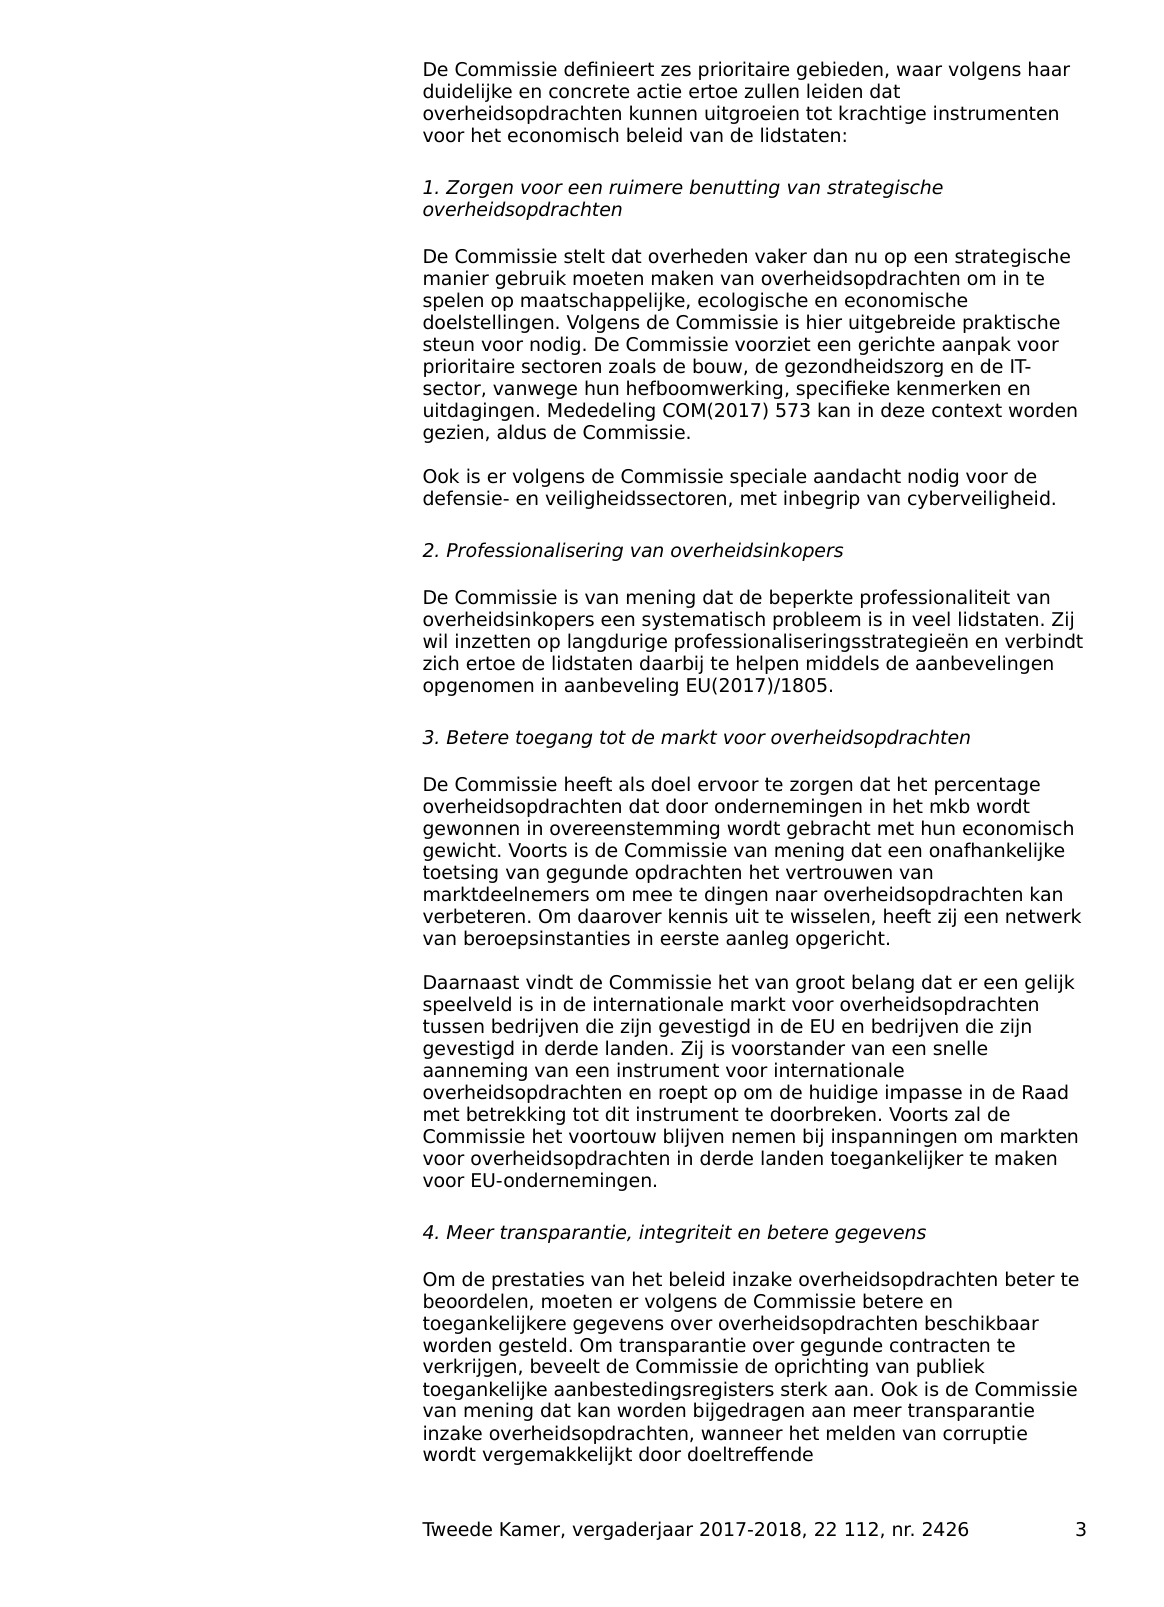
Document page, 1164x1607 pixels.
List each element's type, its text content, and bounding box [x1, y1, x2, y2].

text De Commissie is van mening dat de beperkte professionaliteit van overheidsinkopers een systematisch probleem is in veel lidstaten. Zij wil inzetten op langdurige professionaliseringsstrategieën en verbindt zich ertoe de lidstaten daarbij te helpen middels de aanbevelingen opgenomen in aanbeveling EU(2017)/1805. [422, 587, 1087, 697]
subtitle 2. Professionalisering van overheidsinkopers [422, 540, 1087, 562]
subtitle 1. Zorgen voor een ruimere benutting van strategische overheidsopdrachten [422, 177, 1087, 221]
text De Commissie stelt dat overheden vaker dan nu op een strategische manier gebruik moeten maken van overheidsopdrachten om in te spelen op maatschappelijke, ecologische en economische doelstellingen. Volgens de Commissie is hier uitgebreide praktische steun voor nodig. De Commissie voorziet een gerichte aanpak voor prioritaire sectoren zoals de bouw, de gezondheidszorg en de IT-sector, vanwege hun hefboomwerking, specifieke kenmerken en uitdagingen. Mededeling COM(2017) 573 kan in deze context worden gezien, aldus de Commissie. [422, 246, 1087, 444]
subtitle 4. Meer transparantie, integriteit en betere gegevens [422, 1222, 1087, 1243]
text De Commissie heeft als doel ervoor te zorgen dat het percentage overheidsopdrachten dat door ondernemingen in het mkb wordt gewonnen in overeenstemming wordt gebracht met hun economisch gewicht. Voorts is de Commissie van mening dat een onafhankelijke toetsing van gegunde opdrachten het vertrouwen van marktdeelnemers om mee te dingen naar overheidsopdrachten kan verbeteren. Om daarover kennis uit te wisselen, heeft zij een netwerk van beroepsinstanties in eerste aanleg opgericht. [422, 774, 1087, 949]
text De Commissie definieert zes prioritaire gebieden, waar volgens haar duidelijke en concrete actie ertoe zullen leiden dat overheidsopdrachten kunnen uitgroeien tot krachtige instrumenten voor het economisch beleid van de lidstaten: [422, 59, 1087, 147]
text Om de prestaties van het beleid inzake overheidsopdrachten beter te beoordelen, moeten er volgens de Commissie betere en toegankelijkere gegevens over overheidsopdrachten beschikbaar worden gesteld. Om transparantie over gegunde contracten te verkrijgen, beveelt de Commissie de oprichting van publiek toegankelijke aanbestedingsregisters sterk aan. Ook is de Commissie van mening dat kan worden bijgedragen aan meer transparantie inzake overheidsopdrachten, wanneer het melden van corruptie wordt vergemakkelijkt door doeltreffende [422, 1268, 1087, 1466]
text Ook is er volgens de Commissie speciale aandacht nodig voor de defensie- en veiligheidssectoren, met inbegrip van cyberveiligheid. [422, 466, 1087, 510]
subtitle 3. Betere toegang tot de markt voor overheidsopdrachten [422, 727, 1087, 749]
text Daarnaast vindt de Commissie het van groot belang dat er een gelijk speelveld is in de internationale markt voor overheidsopdrachten tussen bedrijven die zijn gevestigd in de EU en bedrijven die zijn gevestigd in derde landen. Zij is voorstander van een snelle aanneming van een instrument voor internationale overheidsopdrachten en roept op om de huidige impasse in de Raad met betrekking tot dit instrument te doorbreken. Voorts zal de Commissie het voortouw blijven nemen bij inspanningen om markten voor overheidsopdrachten in derde landen toegankelijker te maken voor EU-ondernemingen. [422, 972, 1087, 1192]
